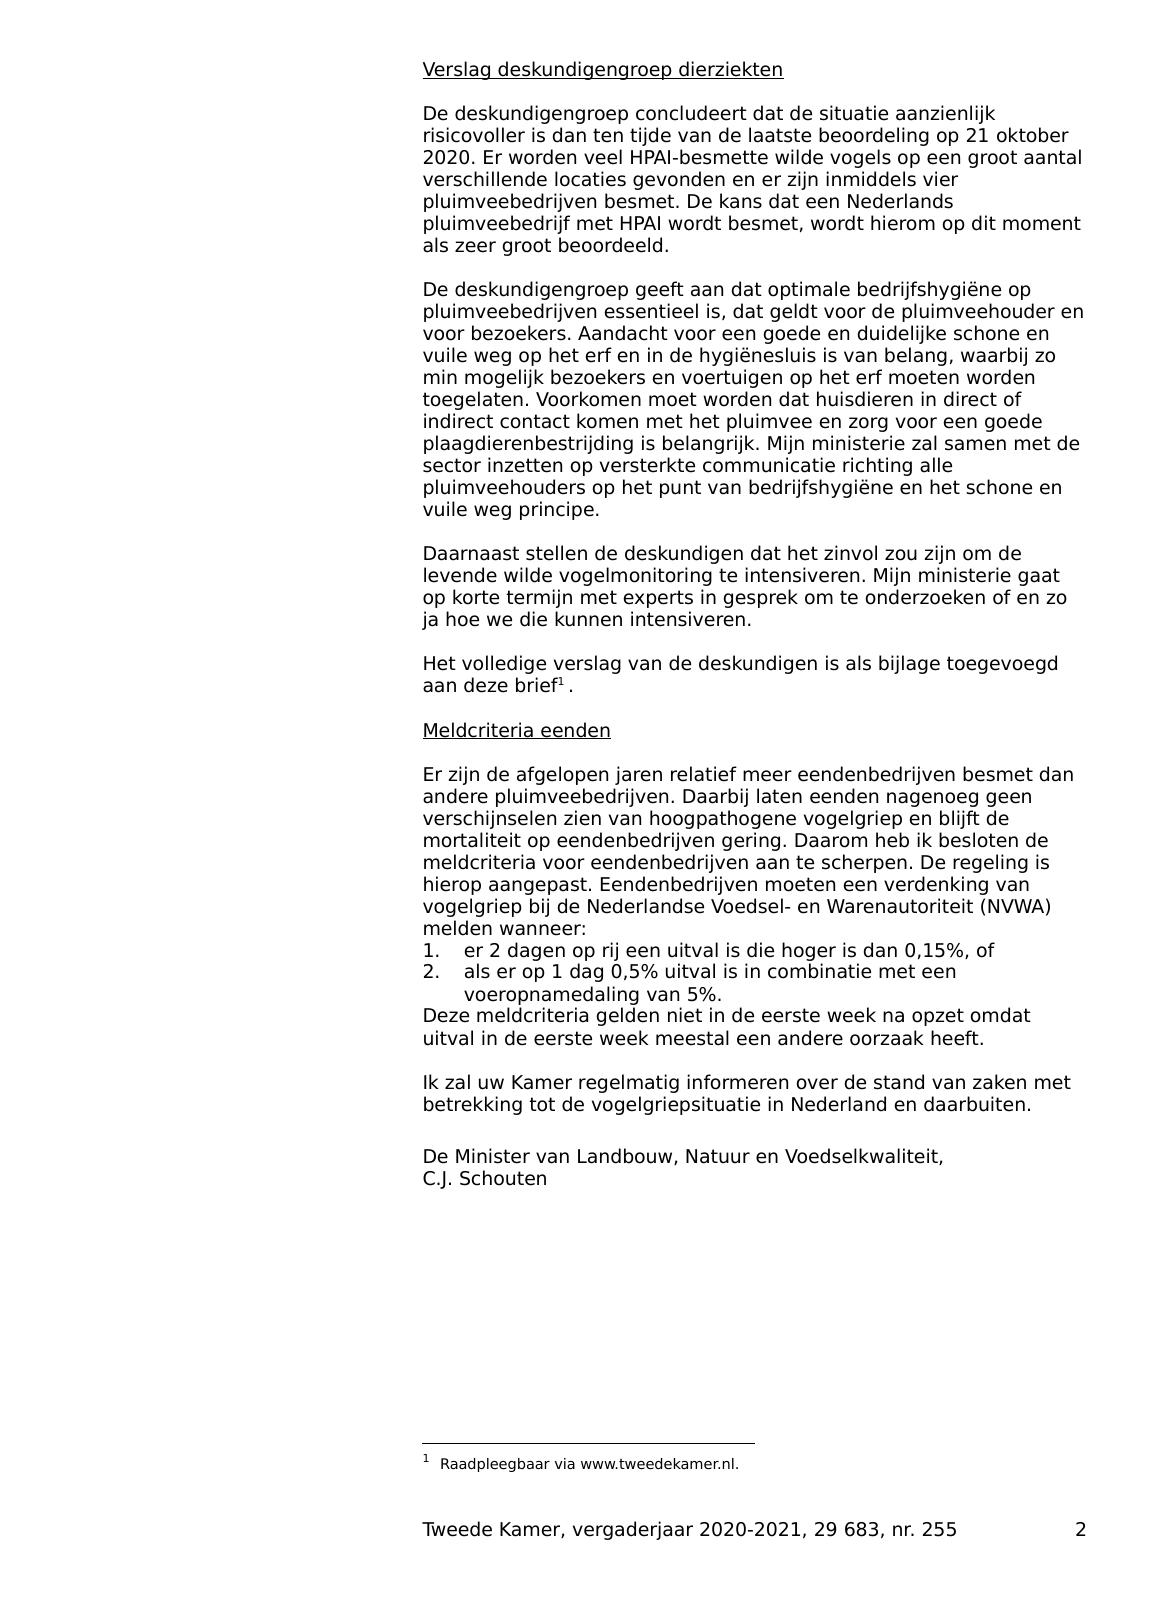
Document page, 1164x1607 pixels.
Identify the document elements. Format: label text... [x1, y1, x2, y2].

text Ik zal uw Kamer regelmatig informeren over de stand van zaken met betrekking tot de vogelgriepsituatie in Nederland en daarbuiten. [422, 1072, 1087, 1116]
text De deskundigengroep concludeert dat de situatie aanzienlijk risicovoller is dan ten tijde van de laatste beoordeling op 21 oktober 2020. Er worden veel HPAI-besmette wilde vogels op een groot aantal verschillende locaties gevonden en er zijn inmiddels vier pluimveebedrijven besmet. De kans dat een Nederlands pluimveebedrijf met HPAI wordt besmet, wordt hierom op dit moment als zeer groot beoordeeld. [422, 103, 1087, 257]
text De deskundigengroep geeft aan dat optimale bedrijfshygiëne op pluimveebedrijven essentieel is, dat geldt voor de pluimveehouder en voor bezoekers. Aandacht voor een goede en duidelijke schone en vuile weg op het erf en in de hygiënesluis is van belang, waarbij zo min mogelijk bezoekers en voertuigen op het erf moeten worden toegelaten. Voorkomen moet worden dat huisdieren in direct of indirect contact komen met het pluimvee en zorg voor een goede plaagdierenbestrijding is belangrijk. Mijn ministerie zal samen met de sector inzetten op versterkte communicatie richting alle pluimveehouders op het punt van bedrijfshygiëne en het schone en vuile weg principe. [422, 279, 1087, 521]
text 1. er 2 dagen op rij een uitval is die hoger is dan 0,15%, of [422, 939, 1087, 961]
text De Minister van Landbouw, Natuur en Voedselkwaliteit, C.J. Schouten [422, 1146, 1087, 1189]
text 2. als er op 1 dag 0,5% uitval is in combinatie met een voeropnamedaling van 5%. [422, 961, 1087, 1005]
text Daarnaast stellen de deskundigen dat het zinvol zou zijn om de levende wilde vogelmonitoring te intensiveren. Mijn ministerie gaat op korte termijn met experts in gesprek om te onderzoeken of en zo ja hoe we die kunnen intensiveren. [422, 543, 1087, 631]
text Raadpleegbaar via www.tweedekamer.nl. [422, 1452, 1087, 1474]
text Het volledige verslag van de deskundigen is als bijlage toegevoegd aan deze brief. [422, 653, 1087, 697]
subtitle Verslag deskundigengroep dierziekten [422, 59, 1087, 81]
text Er zijn de afgelopen jaren relatief meer eendenbedrijven besmet dan andere pluimveebedrijven. Daarbij laten eenden nagenoeg geen verschijnselen zien van hoogpathogene vogelgriep en blijft de mortaliteit op eendenbedrijven gering. Daarom heb ik besloten de meldcriteria voor eendenbedrijven aan te scherpen. De regeling is hierop aangepast. Eendenbedrijven moeten een verdenking van vogelgriep bij de Nederlandse Voedsel- en Warenautoriteit (NVWA) melden wanneer: [422, 764, 1087, 939]
text Deze meldcriteria gelden niet in de eerste week na opzet omdat uitval in de eerste week meestal een andere oorzaak heeft. [422, 1005, 1087, 1049]
subtitle Meldcriteria eenden [422, 719, 1087, 741]
